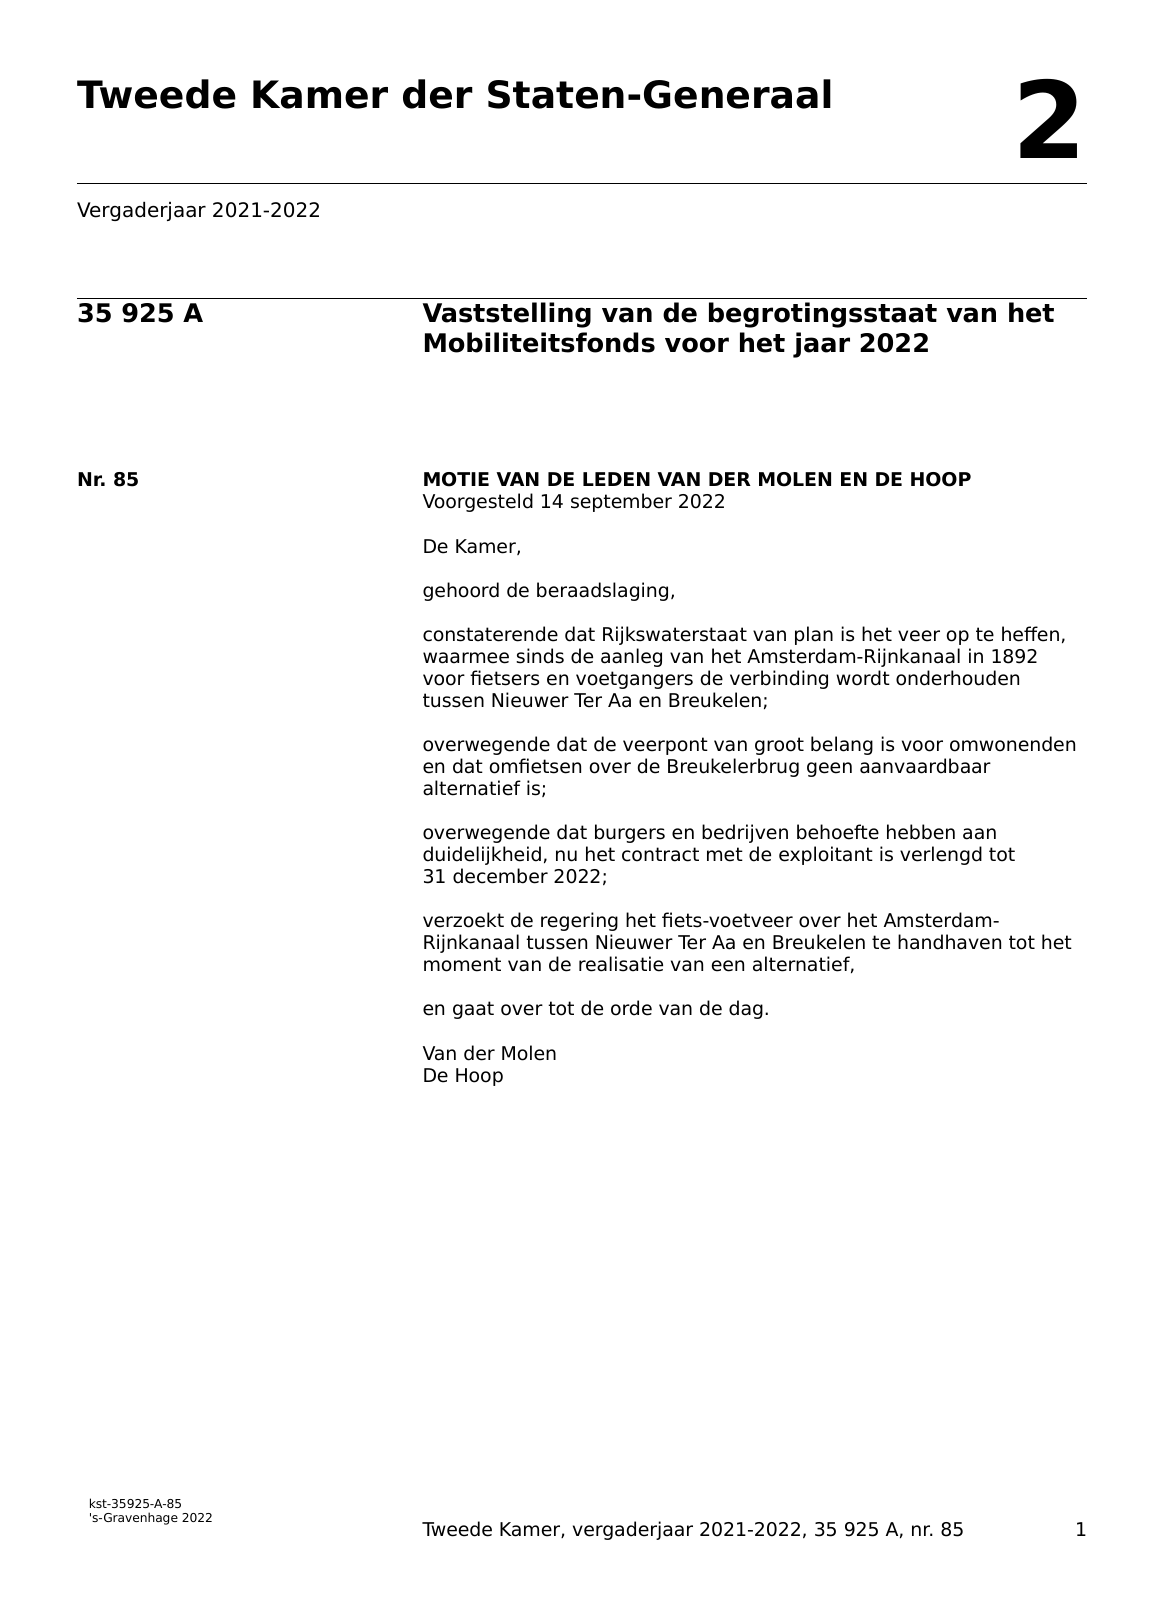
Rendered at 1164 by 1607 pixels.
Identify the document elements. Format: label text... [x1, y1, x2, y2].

text en gaat over tot de orde van de dag. [422, 998, 1087, 1020]
text overwegende dat burgers en bedrijven behoefte hebben aan duidelijkheid, nu het contract met de exploitant is verlengd tot 31 december 2022; [422, 822, 1087, 888]
text kst-35925-A-85 [88, 1497, 323, 1511]
text Voorgesteld 14 september 2022 [422, 491, 1087, 513]
subtitle Nr. 85 MOTIE VAN DE LEDEN VAN DER MOLEN EN DE HOOP [77, 469, 1087, 491]
text gehoord de beraadslaging, [422, 580, 1087, 602]
table_header Tweede Kamer der Staten-Generaal [77, 59, 886, 183]
table_cell Vergaderjaar 2021-2022 [77, 184, 1087, 298]
text De Hoop [422, 1064, 1087, 1086]
text Van der Molen [422, 1042, 1087, 1064]
text constaterende dat Rijkswaterstaat van plan is het veer op te heffen, waarmee sinds de aanleg van het Amsterdam-Rijnkanaal in 1892 voor fietsers en voetgangers de verbinding wordt onderhouden tussen Nieuwer Ter Aa en Breukelen; [422, 624, 1087, 712]
text 's-Gravenhage 2022 [88, 1511, 323, 1525]
table_header 2 [886, 59, 1087, 183]
subtitle 35 925 A Vaststelling van de begrotingsstaat van het Mobiliteitsfonds voor het jaar 2022 [77, 299, 1087, 358]
text verzoekt de regering het fiets-voetveer over het Amsterdam-Rijnkanaal tussen Nieuwer Ter Aa en Breukelen te handhaven tot het moment van de realisatie van een alternatief, [422, 910, 1087, 976]
text De Kamer, [422, 536, 1087, 557]
text overwegende dat de veerpont van groot belang is voor omwonenden en dat omfietsen over de Breukelerbrug geen aanvaardbaar alternatief is; [422, 734, 1087, 800]
